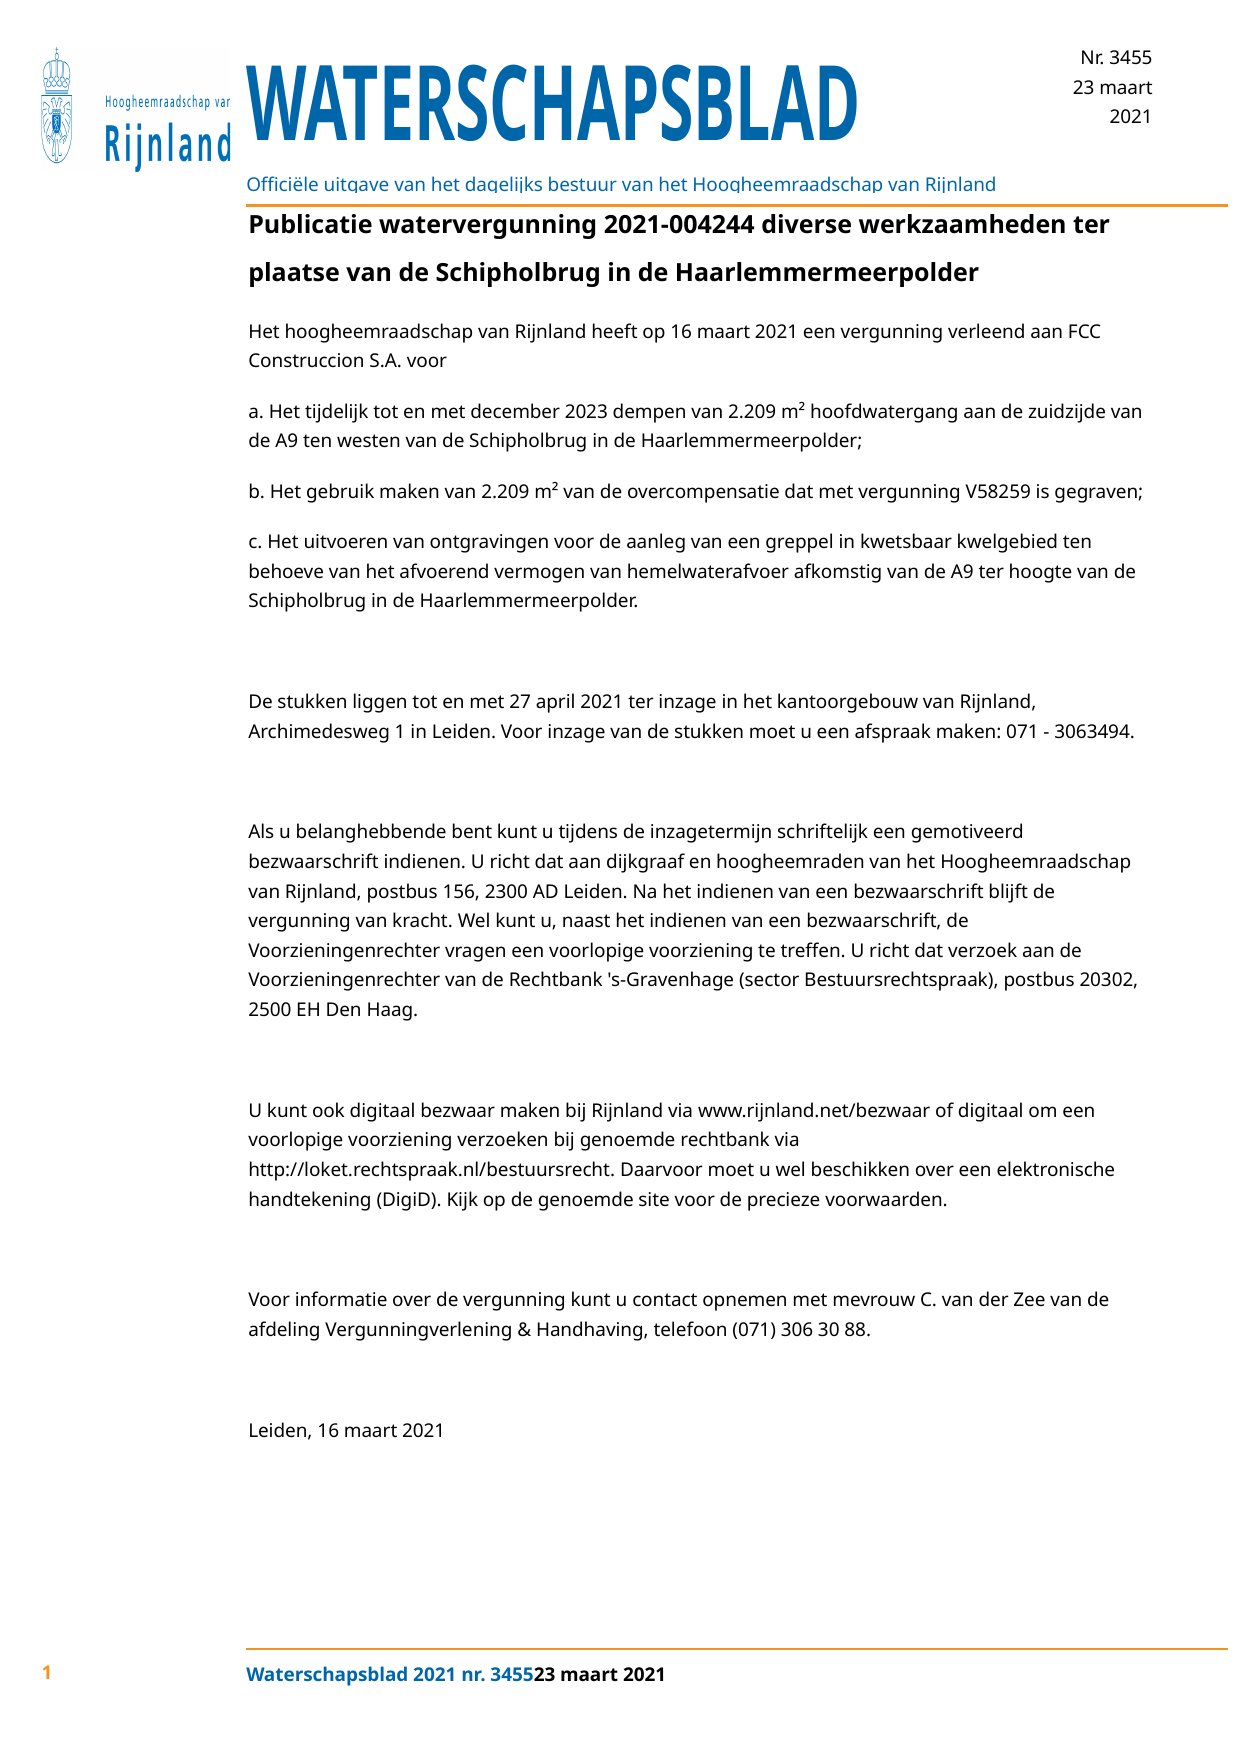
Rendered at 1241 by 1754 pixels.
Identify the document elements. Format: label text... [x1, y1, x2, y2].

text De stukken liggen tot en met 27 april 2021 ter inzage in het kantoorgebouw van Rijnland, Archimedesweg 1 in Leiden. Voor inzage van de stukken moet u een afspraak maken: 071 - 3063494. [248, 688, 1152, 744]
text Het hoogheemraadschap van Rijnland heeft op 16 maart 2021 een vergunning verleend aan FCC Construccion S.A. voor [248, 318, 1152, 373]
text Voor informatie over de vergunning kunt u contact opnemen met mevrouw C. van der Zee van de afdeling Vergunningverlening & Handhaving, telefoon (071) 306 30 88. [248, 1287, 1152, 1342]
text Leiden, 16 maart 2021 [248, 1417, 1152, 1443]
text b. Het gebruik maken van 2.209 m² van de overcompensatie dat met vergunning V58259 is gegraven; [248, 478, 1152, 504]
text U kunt ook digitaal bezwaar maken bij Rijnland via www.rijnland.net/bezwaar of digitaal om een voorlopige voorziening verzoeken bij genoemde rechtbank via http://loket.rechtspraak.nl/bestuursrecht. Daarvoor moet u wel beschikken over een elektronische handtekening (DigiD). Kijk op de genoemde site voor de precieze voorwaarden. [248, 1097, 1152, 1212]
text c. Het uitvoeren van ontgravingen voor de aanleg van een greppel in kwetsbaar kwelgebied ten behoeve van het afvoerend vermogen van hemelwaterafvoer afkomstig van de A9 ter hoogte van de Schipholbrug in de Haarlemmermeerpolder. [248, 528, 1152, 613]
text Publicatie watervergunning 2021-004244 diverse werkzaamheden ter plaatse van de Schipholbrug in de Haarlemmermeerpolder [248, 207, 1152, 288]
picture [41, 47, 231, 172]
text a. Het tijdelijk tot en met december 2023 dempen van 2.209 m² hoofdwatergang aan de zuidzijde van de A9 ten westen van de Schipholbrug in de Haarlemmermeerpolder; [248, 398, 1152, 453]
text Als u belanghebbende bent kunt u tijdens de inzagetermijn schriftelijk een gemotiveerd bezwaarschrift indienen. U richt dat aan dijkgraaf en hoogheemraden van het Hoogheemraadschap van Rijnland, postbus 156, 2300 AD Leiden. Na het indienen van een bezwaarschrift blijft de vergunning van kracht. Wel kunt u, naast het indienen van een bezwaarschrift, de Voorzieningenrechter vragen een voorlopige voorziening te treffen. U richt dat verzoek aan de Voorzieningenrechter van de Rechtbank 's-Gravenhage (sector Bestuursrechtspraak), postbus 20302, 2500 EH Den Haag. [248, 819, 1152, 1022]
